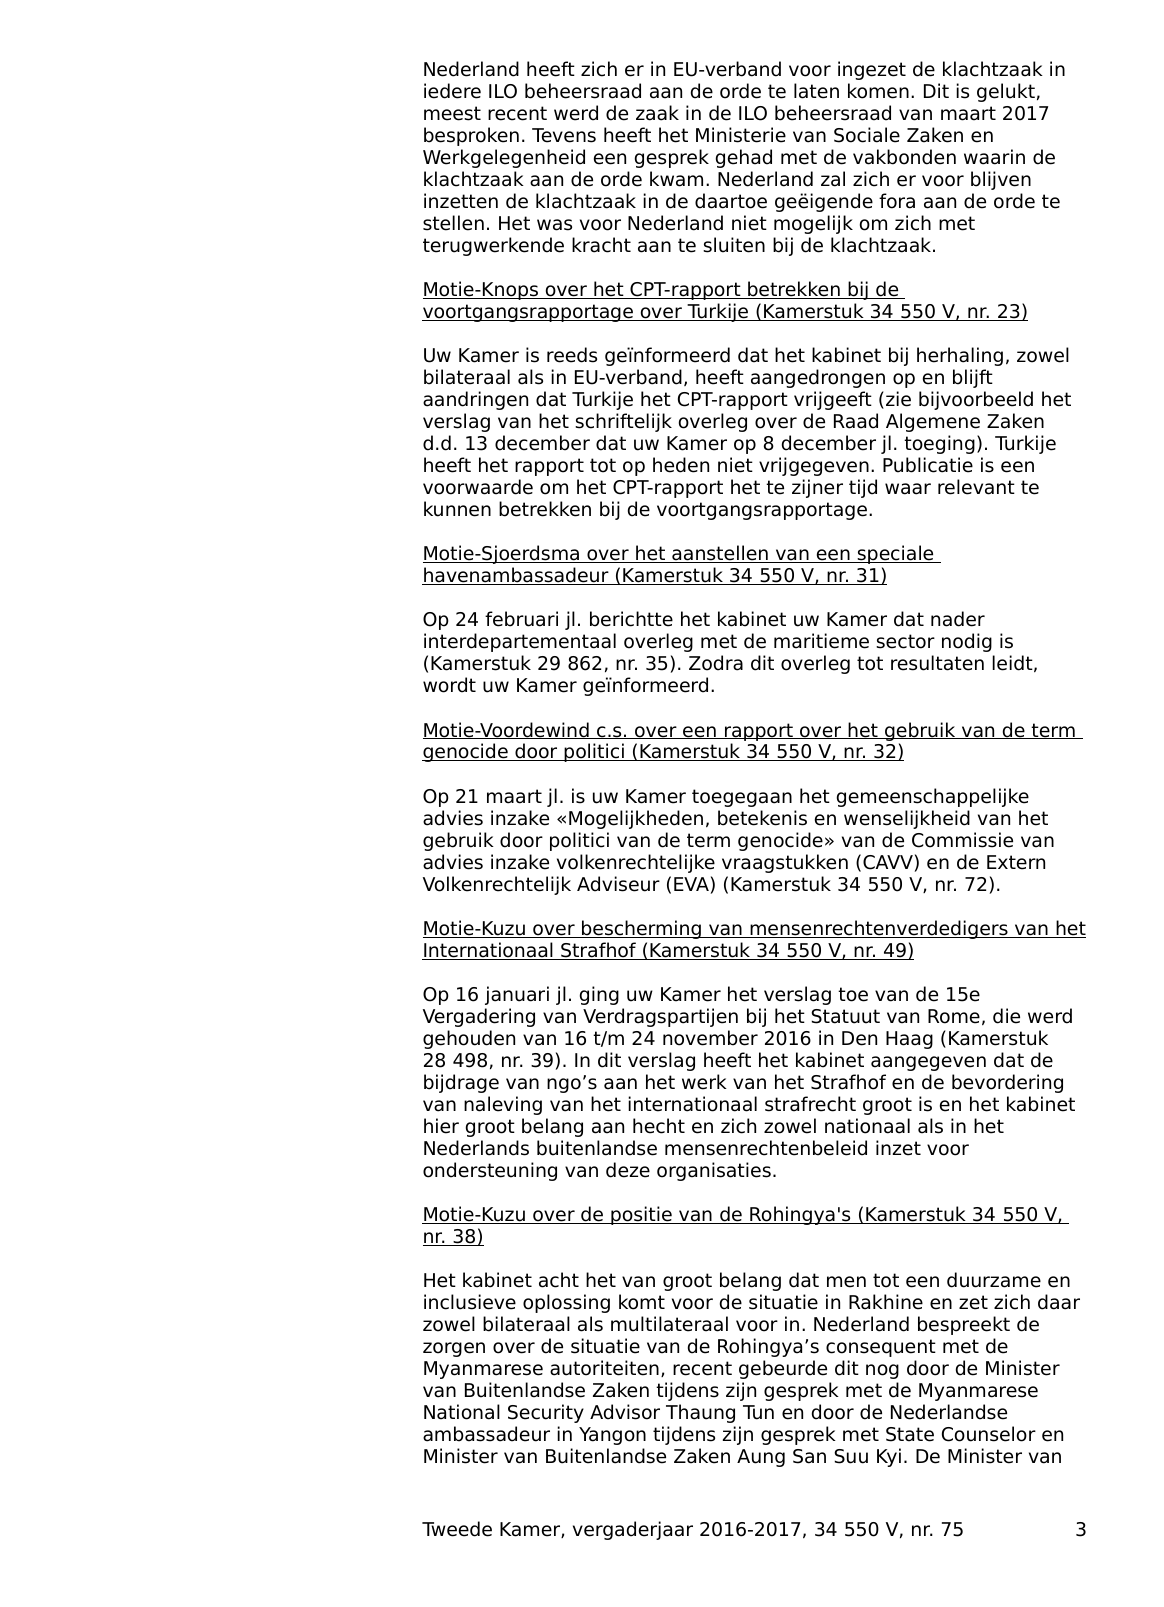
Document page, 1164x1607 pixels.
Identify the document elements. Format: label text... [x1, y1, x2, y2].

text Op 16 januari jl. ging uw Kamer het verslag toe van de 15e Vergadering van Verdragspartijen bij het Statuut van Rome, die werd gehouden van 16 t/m 24 november 2016 in Den Haag (Kamerstuk 28 498, nr. 39). In dit verslag heeft het kabinet aangegeven dat de bijdrage van ngo’s aan het werk van het Strafhof en de bevordering van naleving van het internationaal strafrecht groot is en het kabinet hier groot belang aan hecht en zich zowel nationaal als in het Nederlands buitenlandse mensenrechtenbeleid inzet voor ondersteuning van deze organisaties. [422, 984, 1087, 1182]
text Het kabinet acht het van groot belang dat men tot een duurzame en inclusieve oplossing komt voor de situatie in Rakhine en zet zich daar zowel bilateraal als multilateraal voor in. Nederland bespreekt de zorgen over de situatie van de Rohingya’s consequent met de Myanmarese autoriteiten, recent gebeurde dit nog door de Minister van Buitenlandse Zaken tijdens zijn gesprek met de Myanmarese National Security Advisor Thaung Tun en door de Nederlandse ambassadeur in Yangon tijdens zijn gesprek met State Counselor en Minister van Buitenlandse Zaken Aung San Suu Kyi. De Minister van [422, 1270, 1087, 1468]
text Uw Kamer is reeds geïnformeerd dat het kabinet bij herhaling, zowel bilateraal als in EU-verband, heeft aangedrongen op en blijft aandringen dat Turkije het CPT-rapport vrijgeeft (zie bijvoorbeeld het verslag van het schriftelijk overleg over de Raad Algemene Zaken d.d. 13 december dat uw Kamer op 8 december jl. toeging). Turkije heeft het rapport tot op heden niet vrijgegeven. Publicatie is een voorwaarde om het CPT-rapport het te zijner tijd waar relevant te kunnen betrekken bij de voortgangsrapportage. [422, 345, 1087, 521]
text Op 21 maart jl. is uw Kamer toegegaan het gemeenschappelijke advies inzake «Mogelijkheden, betekenis en wenselijkheid van het gebruik door politici van de term genocide» van de Commissie van advies inzake volkenrechtelijke vraagstukken (CAVV) en de Extern Volkenrechtelijk Adviseur (EVA) (Kamerstuk 34 550 V, nr. 72). [422, 786, 1087, 896]
text Nederland heeft zich er in EU-verband voor ingezet de klachtzaak in iedere ILO beheersraad aan de orde te laten komen. Dit is gelukt, meest recent werd de zaak in de ILO beheersraad van maart 2017 besproken. Tevens heeft het Ministerie van Sociale Zaken en Werkgelegenheid een gesprek gehad met de vakbonden waarin de klachtzaak aan de orde kwam. Nederland zal zich er voor blijven inzetten de klachtzaak in de daartoe geëigende fora aan de orde te stellen. Het was voor Nederland niet mogelijk om zich met terugwerkende kracht aan te sluiten bij de klachtzaak. [422, 59, 1087, 257]
subtitle Motie-Voordewind c.s. over een rapport over het gebruik van de term genocide door politici (Kamerstuk 34 550 V, nr. 32) [422, 719, 1087, 763]
subtitle Motie-Sjoerdsma over het aanstellen van een speciale havenambassadeur (Kamerstuk 34 550 V, nr. 31) [422, 543, 1087, 587]
subtitle Motie-Kuzu over de positie van de Rohingya's (Kamerstuk 34 550 V, nr. 38) [422, 1204, 1087, 1248]
text Op 24 februari jl. berichtte het kabinet uw Kamer dat nader interdepartementaal overleg met de maritieme sector nodig is (Kamerstuk 29 862, nr. 35). Zodra dit overleg tot resultaten leidt, wordt uw Kamer geïnformeerd. [422, 609, 1087, 697]
subtitle Motie-Knops over het CPT-rapport betrekken bij de voortgangsrapportage over Turkije (Kamerstuk 34 550 V, nr. 23) [422, 279, 1087, 323]
subtitle Motie-Kuzu over bescherming van mensenrechtenverdedigers van het Internationaal Strafhof (Kamerstuk 34 550 V, nr. 49) [422, 918, 1087, 962]
